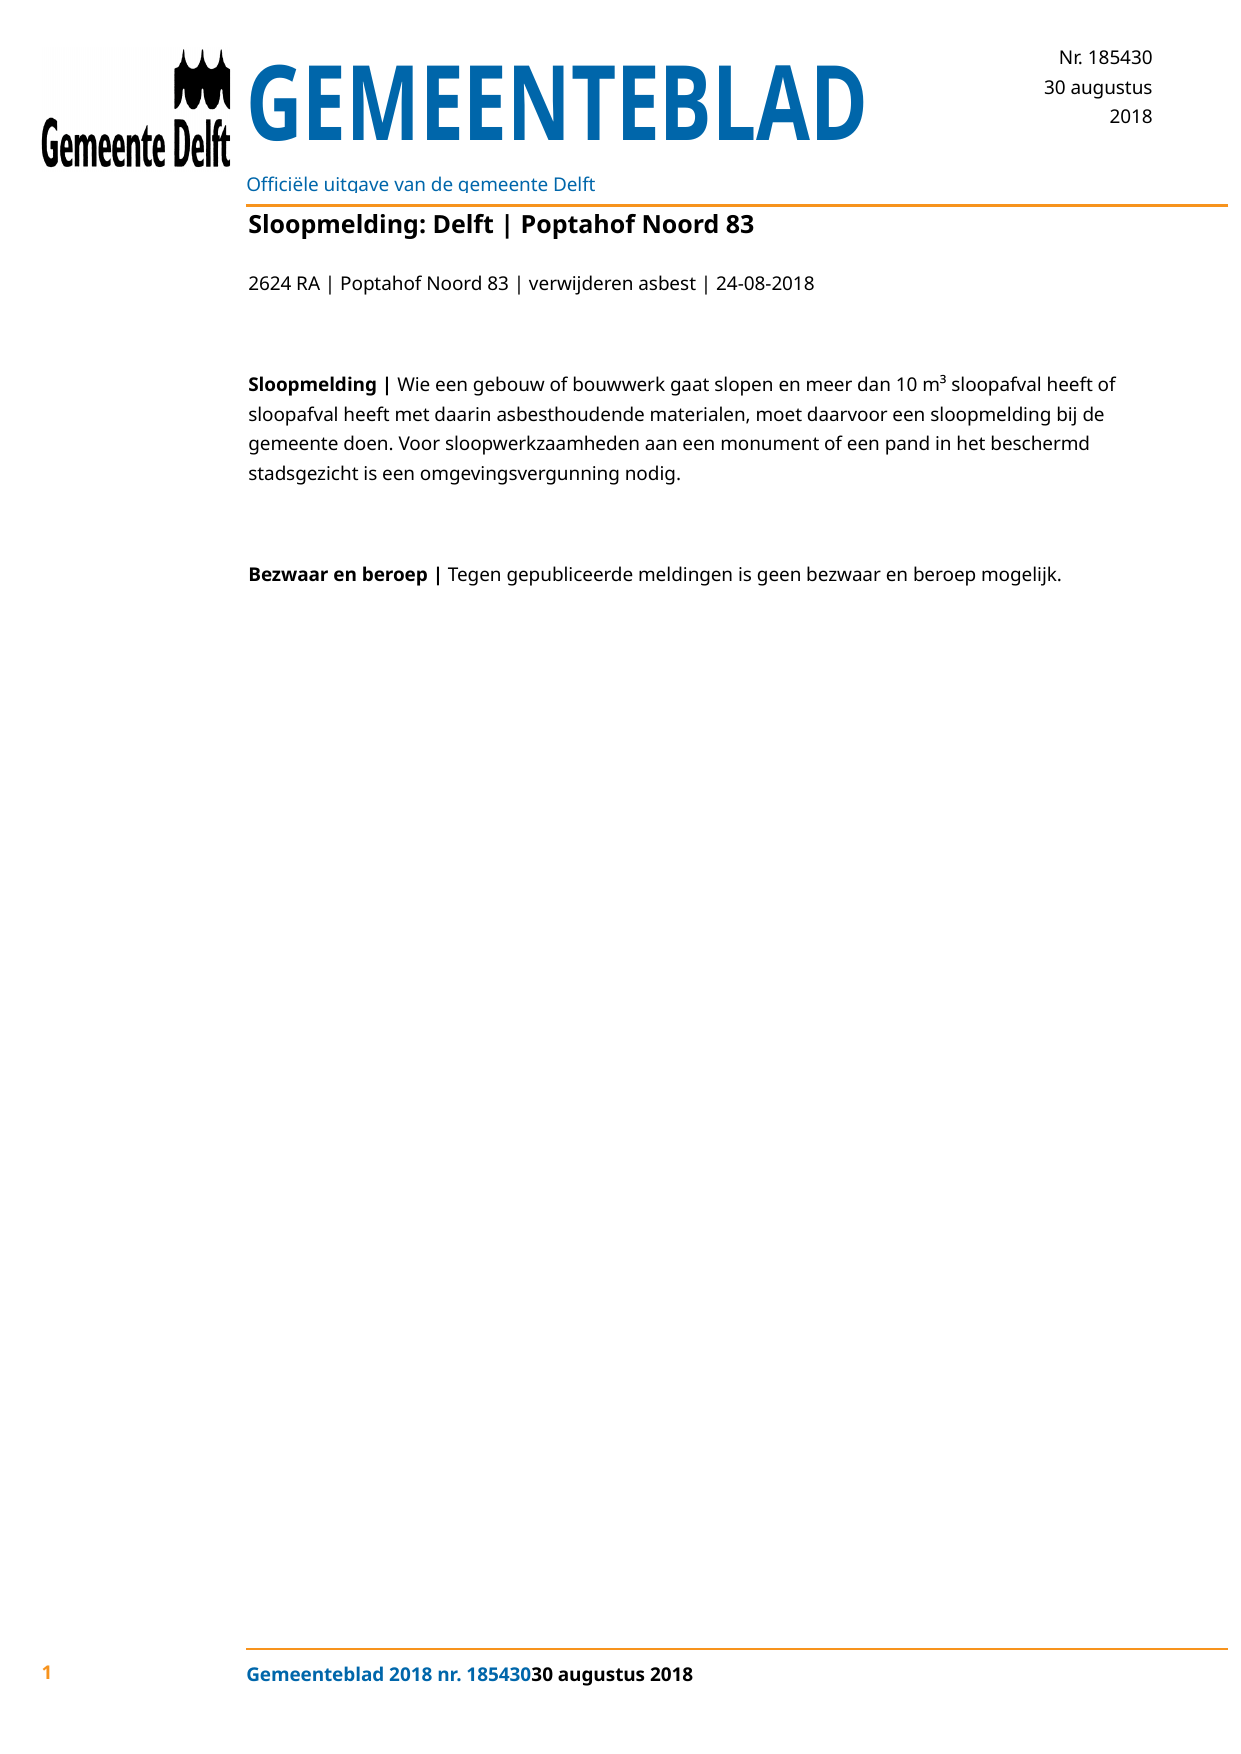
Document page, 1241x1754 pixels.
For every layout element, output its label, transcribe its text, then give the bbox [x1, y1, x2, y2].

picture [41, 47, 231, 172]
text Bezwaar en beroep | Tegen gepubliceerde meldingen is geen bezwaar en beroep mogelijk. [248, 561, 1152, 586]
text Sloopmelding: Delft | Poptahof Noord 83 [248, 207, 1152, 241]
text Sloopmelding | Wie een gebouw of bouwwerk gaat slopen en meer dan 10 m³ sloopafval heeft of sloopafval heeft met daarin asbesthoudende materialen, moet daarvoor een sloopmelding bij de gemeente doen. Voor sloopwerkzaamheden aan een monument of een pand in het beschermd stadsgezicht is een omgevingsvergunning nodig. [248, 371, 1152, 486]
text 2624 RA | Poptahof Noord 83 | verwijderen asbest | 24-08-2018 [248, 270, 1152, 296]
